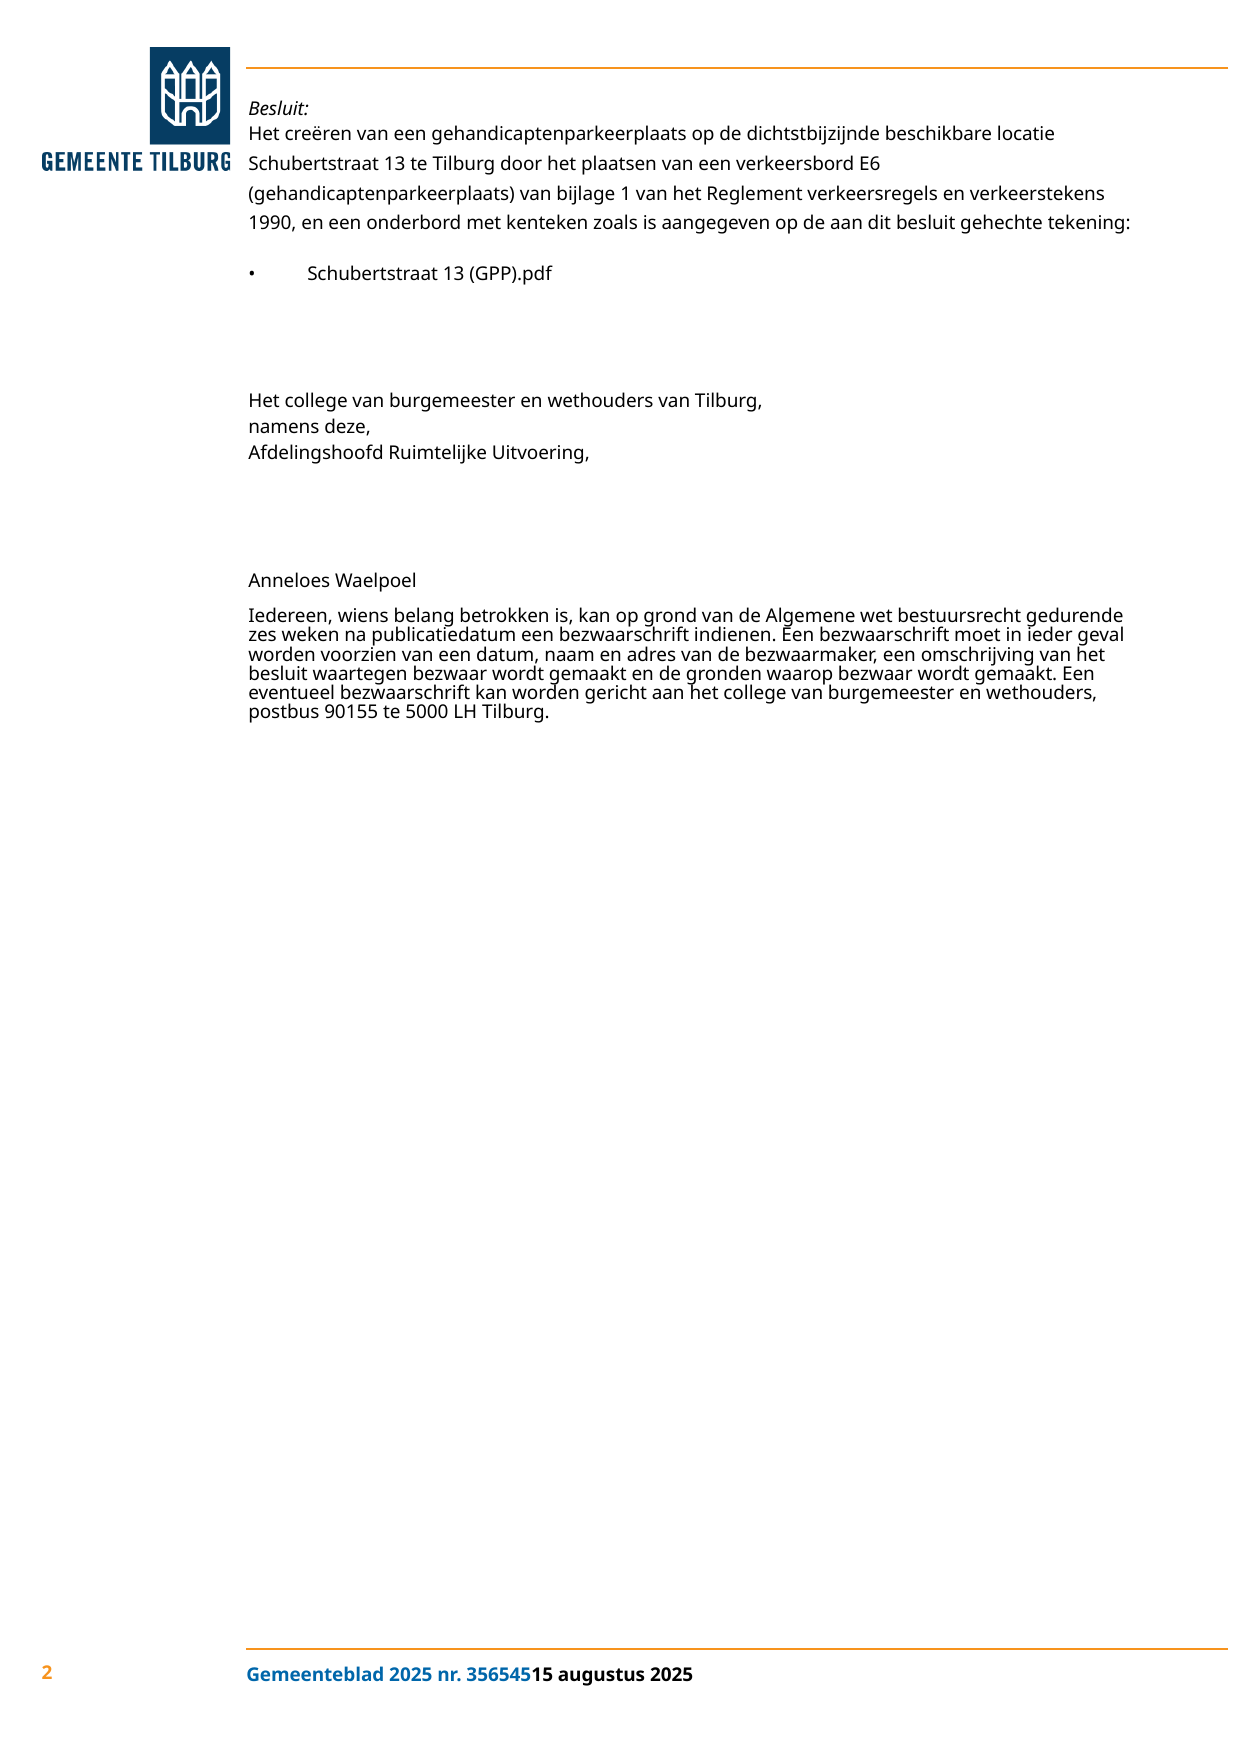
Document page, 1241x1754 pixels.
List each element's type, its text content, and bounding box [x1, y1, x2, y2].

text Iedereen, wiens belang betrokken is, kan op grond van de Algemene wet bestuursrecht gedurende zes weken na publicatiedatum een bezwaarschrift indienen. Een bezwaarschrift moet in ieder geval worden voorzien van een datum, naam en adres van de bezwaarmaker, een omschrijving van het besluit waartegen bezwaar wordt gemaakt en de gronden waarop bezwaar wordt gemaakt. Een eventueel bezwaarschrift kan worden gericht aan het college van burgemeester en wethouders, postbus 90155 te 5000 LH Tilburg. [248, 607, 1152, 723]
text Het college van burgemeester en wethouders van Tilburg, [248, 387, 1152, 413]
text Het creëren van een gehandicaptenparkeerplaats op de dichtstbijzijnde beschikbare locatie Schubertstraat 13 te Tilburg door het plaatsen van een verkeersbord E6 (gehandicaptenparkeerplaats) van bijlage 1 van het Reglement verkeersregels en verkeerstekens 1990, en een onderbord met kenteken zoals is aangegeven op de aan dit besluit gehechte tekening: [248, 121, 1152, 235]
text Afdelingshoofd Ruimtelijke Uitvoering, [248, 439, 1152, 465]
list Schubertstraat 13 (GPP).pdf [248, 260, 1152, 285]
text Anneloes Waelpoel [248, 568, 1152, 593]
text Besluit: [248, 95, 1152, 121]
picture [41, 47, 231, 172]
text namens deze, [248, 413, 1152, 439]
